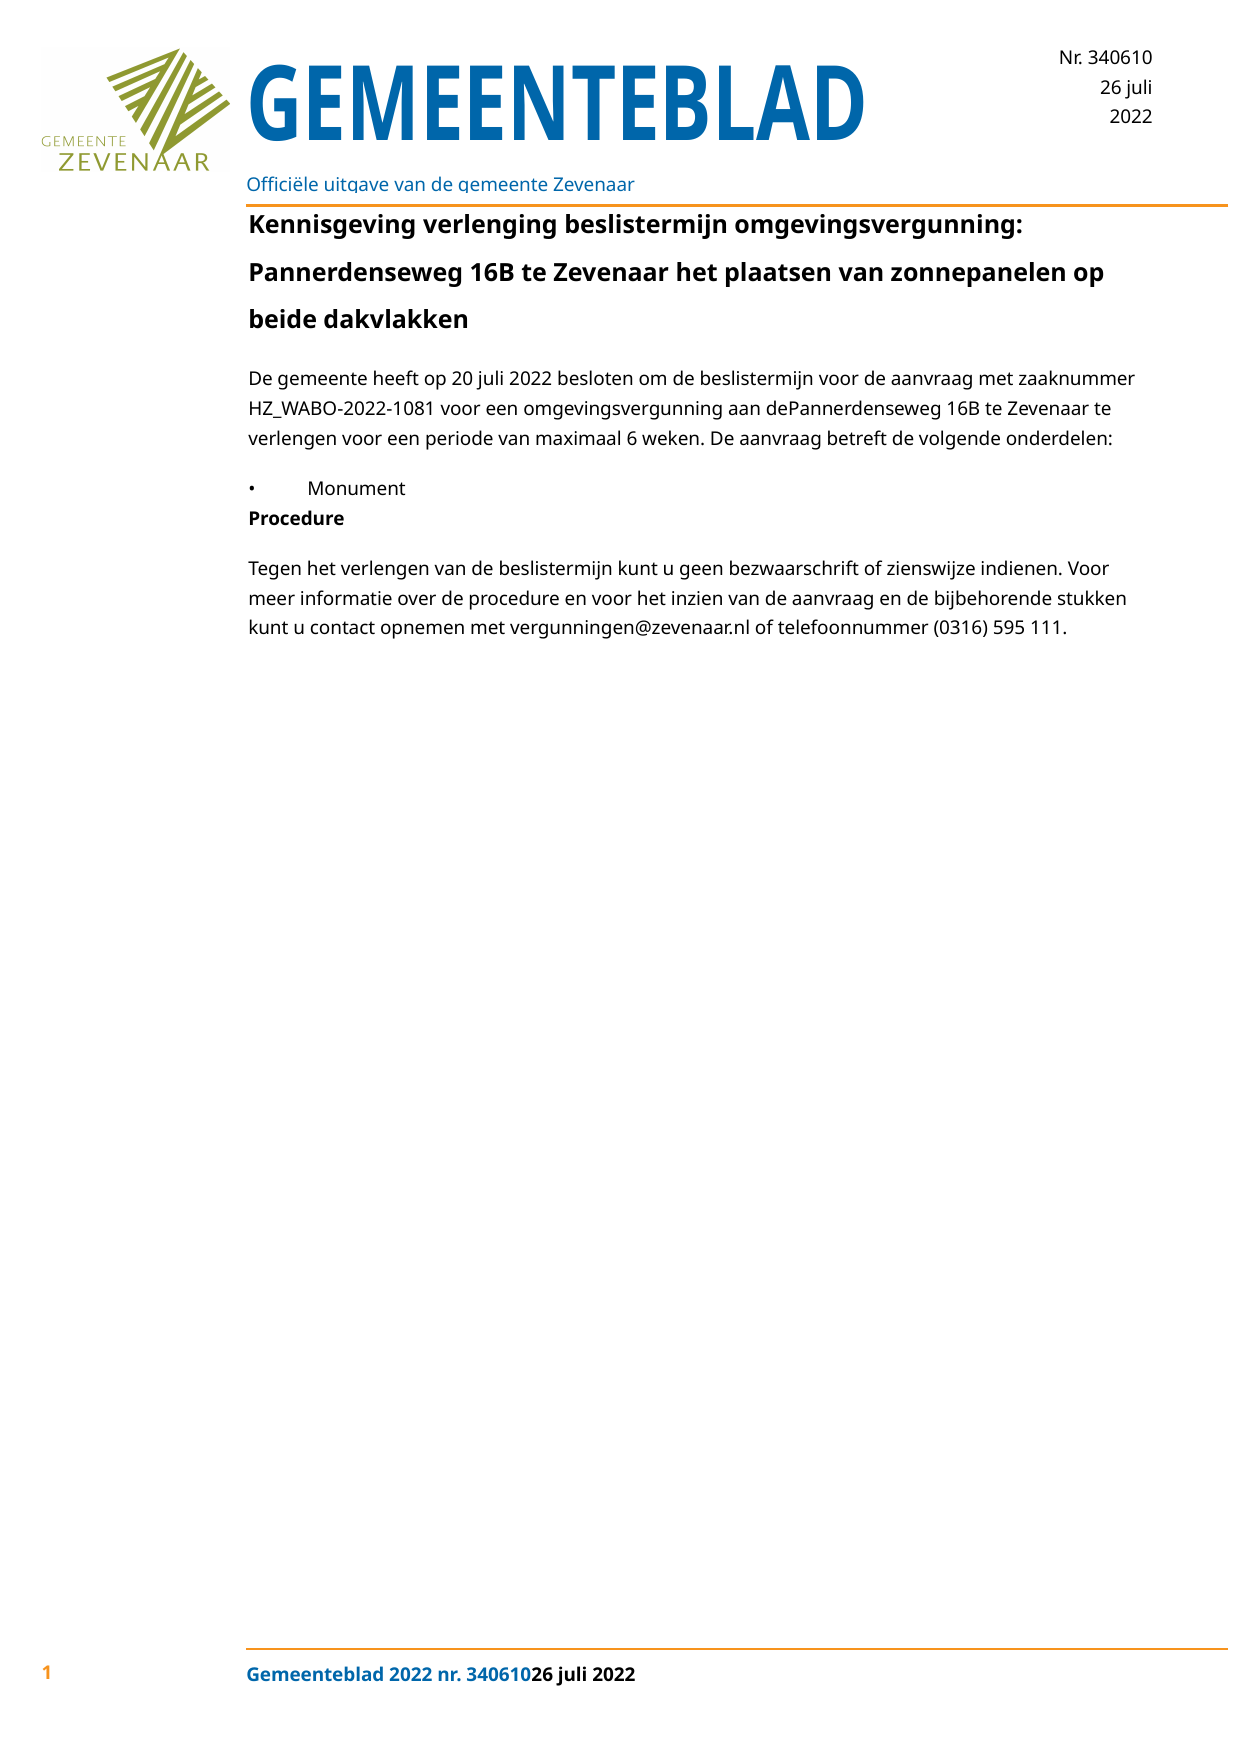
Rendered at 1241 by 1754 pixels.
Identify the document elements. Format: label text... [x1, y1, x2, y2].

picture [41, 47, 231, 172]
text De gemeente heeft op 20 juli 2022 besloten om de beslistermijn voor de aanvraag met zaaknummer HZ_WABO-2022-1081 voor een omgevingsvergunning aan dePannerdenseweg 16B te Zevenaar te verlengen voor een periode van maximaal 6 weken. De aanvraag betreft de volgende onderdelen: [248, 366, 1152, 450]
text Procedure [248, 505, 1152, 530]
list Monument [248, 475, 1152, 501]
text Tegen het verlengen van de beslistermijn kunt u geen bezwaarschrift of zienswijze indienen. Voor meer informatie over de procedure en voor het inzien van de aanvraag en de bijbehorende stukken kunt u contact opnemen met vergunningen@zevenaar.nl of telefoonnummer (0316) 595 111. [248, 555, 1152, 640]
text Kennisgeving verlenging beslistermijn omgevingsvergunning: Pannerdenseweg 16B te Zevenaar het plaatsen van zonnepanelen op beide dakvlakken [248, 207, 1152, 336]
